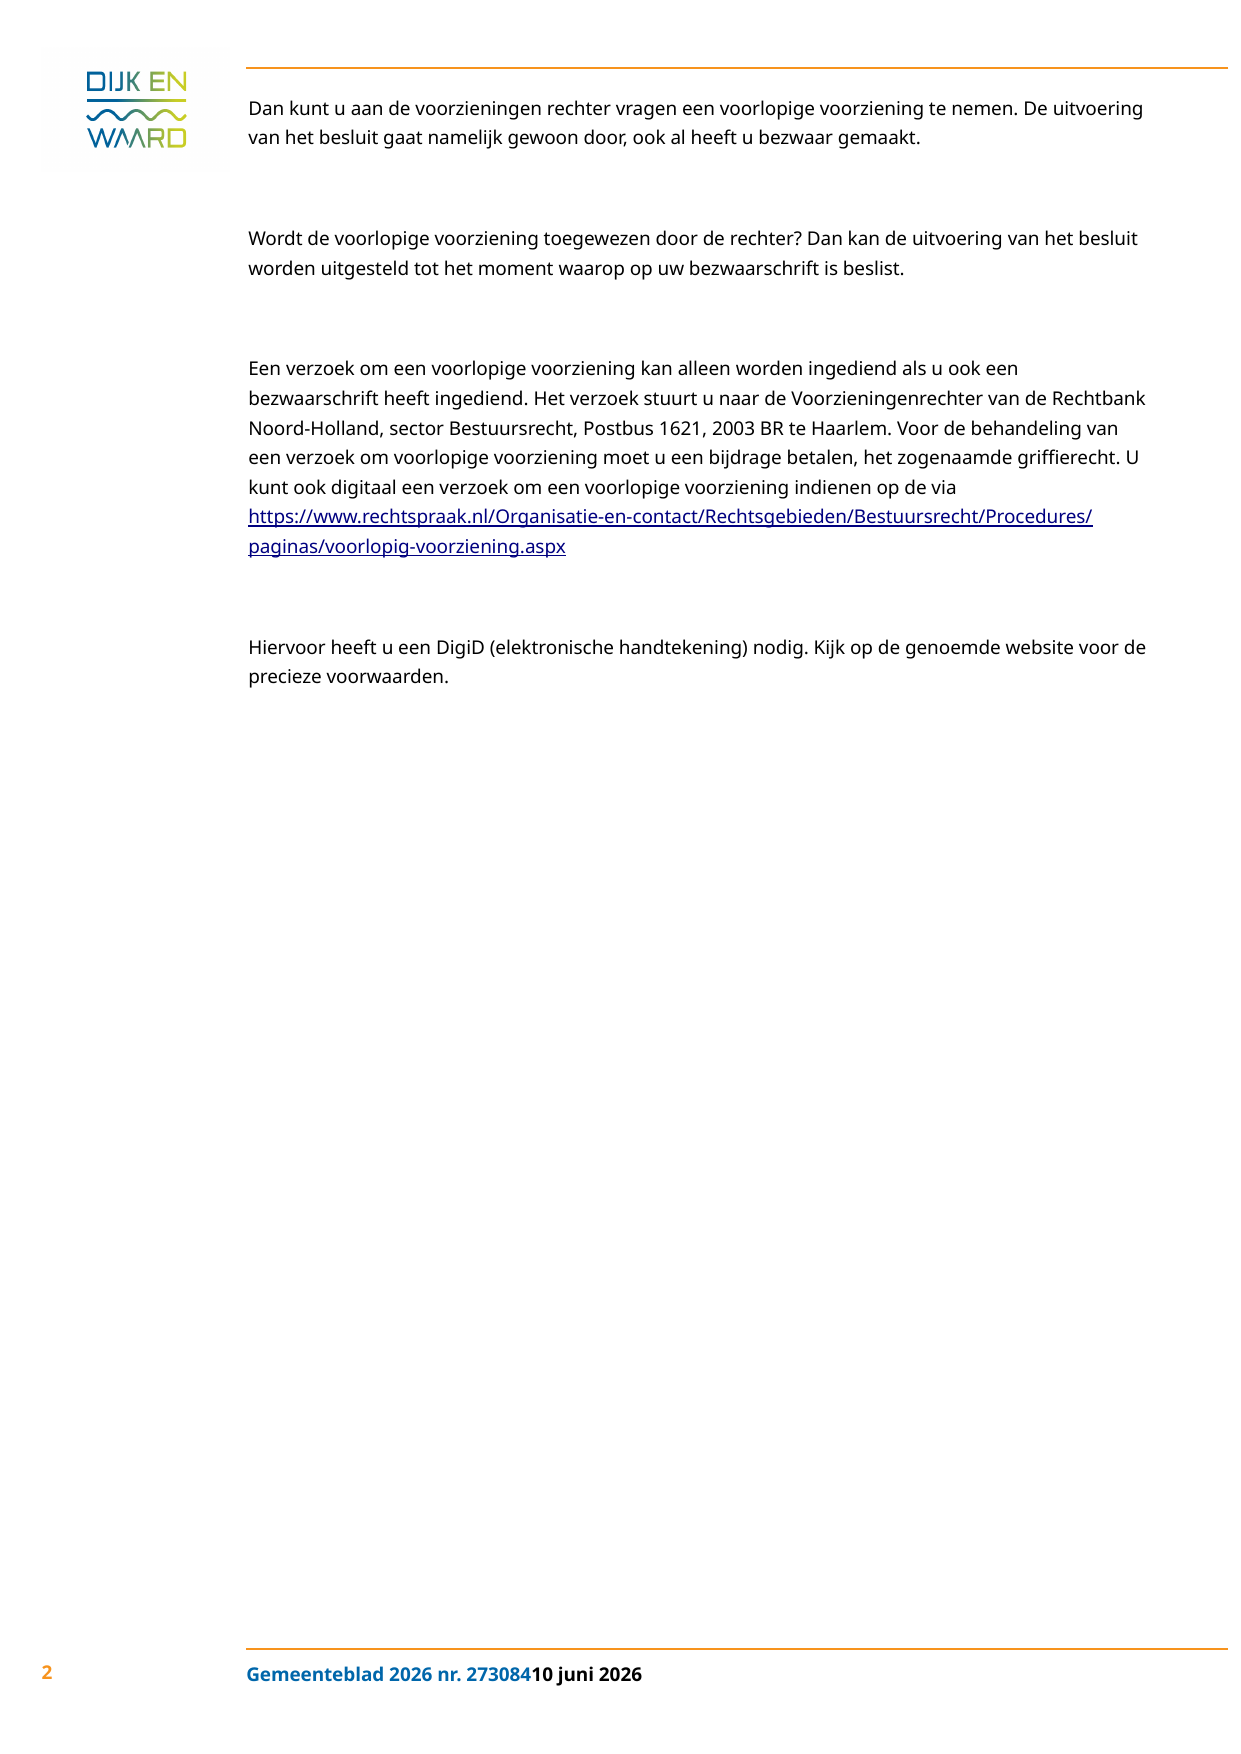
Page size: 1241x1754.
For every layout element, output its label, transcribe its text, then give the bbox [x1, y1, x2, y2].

picture [41, 47, 231, 172]
text Dan kunt u aan de voorzieningen rechter vragen een voorlopige voorziening te nemen. De uitvoering van het besluit gaat namelijk gewoon door, ook al heeft u bezwaar gemaakt. [248, 95, 1152, 150]
text Een verzoek om een voorlopige voorziening kan alleen worden ingediend als u ook een bezwaarschrift heeft ingediend. Het verzoek stuurt u naar de Voorzieningenrechter van de Rechtbank Noord-Holland, sector Bestuursrecht, Postbus 1621, 2003 BR te Haarlem. Voor de behandeling van een verzoek om voorlopige voorziening moet u een bijdrage betalen, het zogenaamde griffierecht. U kunt ook digitaal een verzoek om een voorlopige voorziening indienen op de via https://www.rechtspraak.nl/Organisatie-en-contact/Rechtsgebieden/Bestuursrecht/Procedures/paginas/voorlopig-voorziening.aspx [248, 356, 1152, 559]
text Hiervoor heeft u een DigiD (elektronische handtekening) nodig. Kijk op de genoemde website voor de precieze voorwaarden. [248, 634, 1152, 689]
text Wordt de voorlopige voorziening toegewezen door de rechter? Dan kan de uitvoering van het besluit worden uitgesteld tot het moment waarop op uw bezwaarschrift is beslist. [248, 225, 1152, 281]
